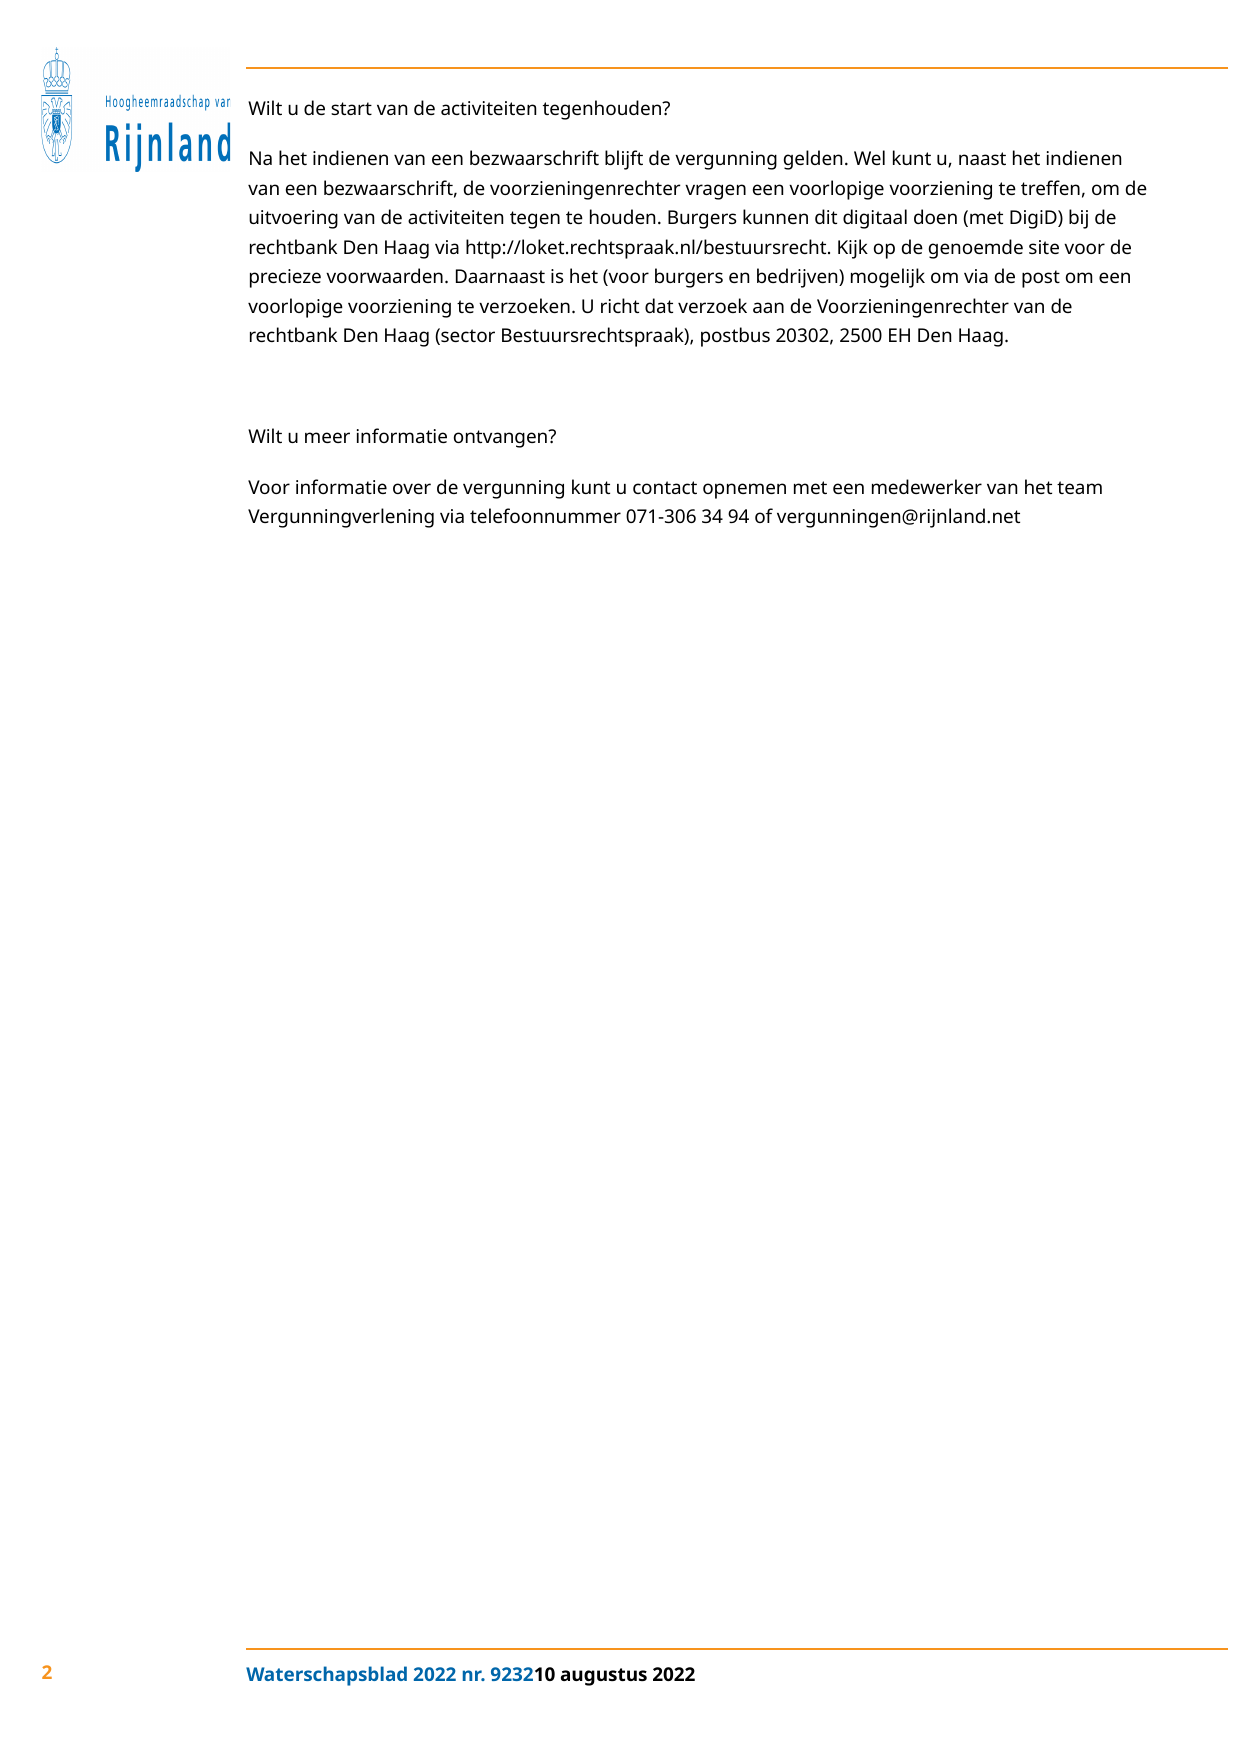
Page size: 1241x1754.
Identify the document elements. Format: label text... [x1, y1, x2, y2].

picture [41, 47, 231, 172]
text Wilt u de start van de activiteiten tegenhouden? [248, 95, 1152, 121]
text Na het indienen van een bezwaarschrift blijft de vergunning gelden. Wel kunt u, naast het indienen van een bezwaarschrift, de voorzieningenrechter vragen een voorlopige voorziening te treffen, om de uitvoering van de activiteiten tegen te houden. Burgers kunnen dit digitaal doen (met DigiD) bij de rechtbank Den Haag via http://loket.rechtspraak.nl/bestuursrecht. Kijk op de genoemde site voor de precieze voorwaarden. Daarnaast is het (voor burgers en bedrijven) mogelijk om via de post om een voorlopige voorziening te verzoeken. U richt dat verzoek aan de Voorzieningenrechter van de rechtbank Den Haag (sector Bestuursrechtspraak), postbus 20302, 2500 EH Den Haag. [248, 145, 1152, 348]
text Wilt u meer informatie ontvangen? [248, 423, 1152, 449]
text Voor informatie over de vergunning kunt u contact opnemen met een medewerker van het team Vergunningverlening via telefoonnummer 071-306 34 94 of vergunningen@rijnland.net [248, 474, 1152, 529]
